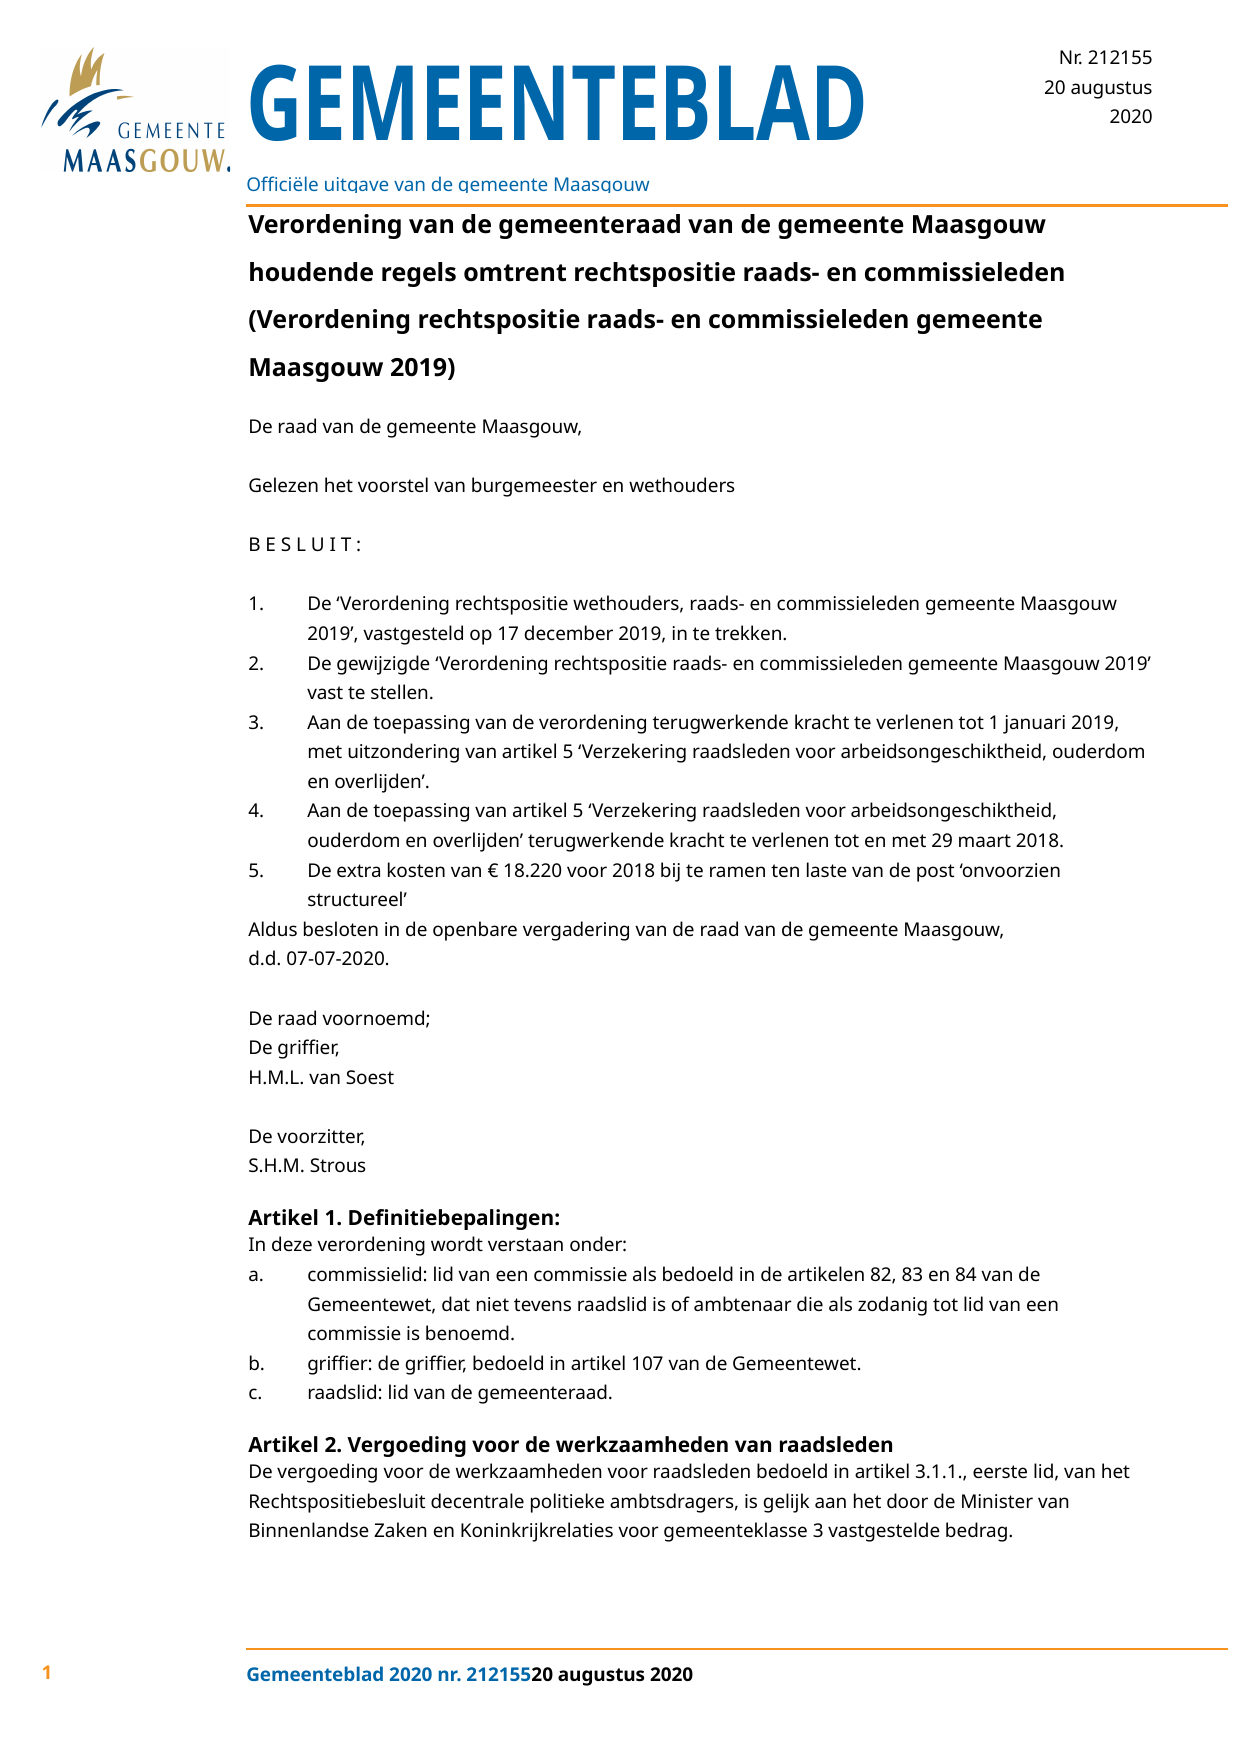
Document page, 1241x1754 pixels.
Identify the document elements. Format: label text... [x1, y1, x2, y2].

text De vergoeding voor de werkzaamheden voor raadsleden bedoeld in artikel 3.1.1., eerste lid, van het Rechtspositiebesluit decentrale politieke ambtsdragers, is gelijk aan het door de Minister van Binnenlandse Zaken en Koninkrijkrelaties voor gemeenteklasse 3 vastgestelde bedrag. [248, 1458, 1152, 1543]
text De voorzitter, [248, 1123, 1152, 1149]
list Aan de toepassing van artikel 5 ‘Verzekering raadsleden voor arbeidsongeschiktheid, ouderdom en overlijden’ terugwerkende kracht te verlenen tot en met 29 maart 2018. [248, 798, 1152, 853]
text De raad voornoemd; [248, 1005, 1152, 1031]
text Aldus besloten in de openbare vergadering van de raad van de gemeente Maasgouw, [248, 916, 1152, 942]
list commissielid: lid van een commissie als bedoeld in de artikelen 82, 83 en 84 van de Gemeentewet, dat niet tevens raadslid is of ambtenaar die als zodanig tot lid van een commissie is benoemd. [248, 1261, 1152, 1346]
list raadslid: lid van de gemeenteraad. [248, 1379, 1152, 1405]
text Artikel 2. Vergoeding voor de werkzaamheden van raadsleden [248, 1430, 1152, 1458]
text d.d. 07-07-2020. [248, 946, 1152, 971]
text De raad van de gemeente Maasgouw, [248, 413, 1152, 439]
text In deze verordening wordt verstaan onder: [248, 1232, 1152, 1257]
list De extra kosten van € 18.220 voor 2018 bij te ramen ten laste van de post ‘onvoorzien structureel’ [248, 857, 1152, 912]
text Verordening van de gemeenteraad van de gemeente Maasgouw houdende regels omtrent rechtspositie raads- en commissieleden (Verordening rechtspositie raads- en commissieleden gemeente Maasgouw 2019) [248, 207, 1152, 384]
list De gewijzigde ‘Verordening rechtspositie raads- en commissieleden gemeente Maasgouw 2019’ vast te stellen. [248, 650, 1152, 705]
list Aan de toepassing van de verordening terugwerkende kracht te verlenen tot 1 januari 2019, met uitzondering van artikel 5 ‘Verzekering raadsleden voor arbeidsongeschiktheid, ouderdom en overlijden’. [248, 709, 1152, 794]
text H.M.L. van Soest [248, 1064, 1152, 1090]
picture [41, 47, 231, 172]
text S.H.M. Strous [248, 1153, 1152, 1178]
list griffier: de griffier, bedoeld in artikel 107 van de Gemeentewet. [248, 1350, 1152, 1376]
text De griffier, [248, 1034, 1152, 1060]
text Artikel 1. Definitiebepalingen: [248, 1203, 1152, 1232]
text B E S L U I T : [248, 531, 1152, 557]
text Gelezen het voorstel van burgemeester en wethouders [248, 472, 1152, 498]
list De ‘Verordening rechtspositie wethouders, raads- en commissieleden gemeente Maasgouw 2019’, vastgesteld op 17 december 2019, in te trekken. [248, 591, 1152, 646]
